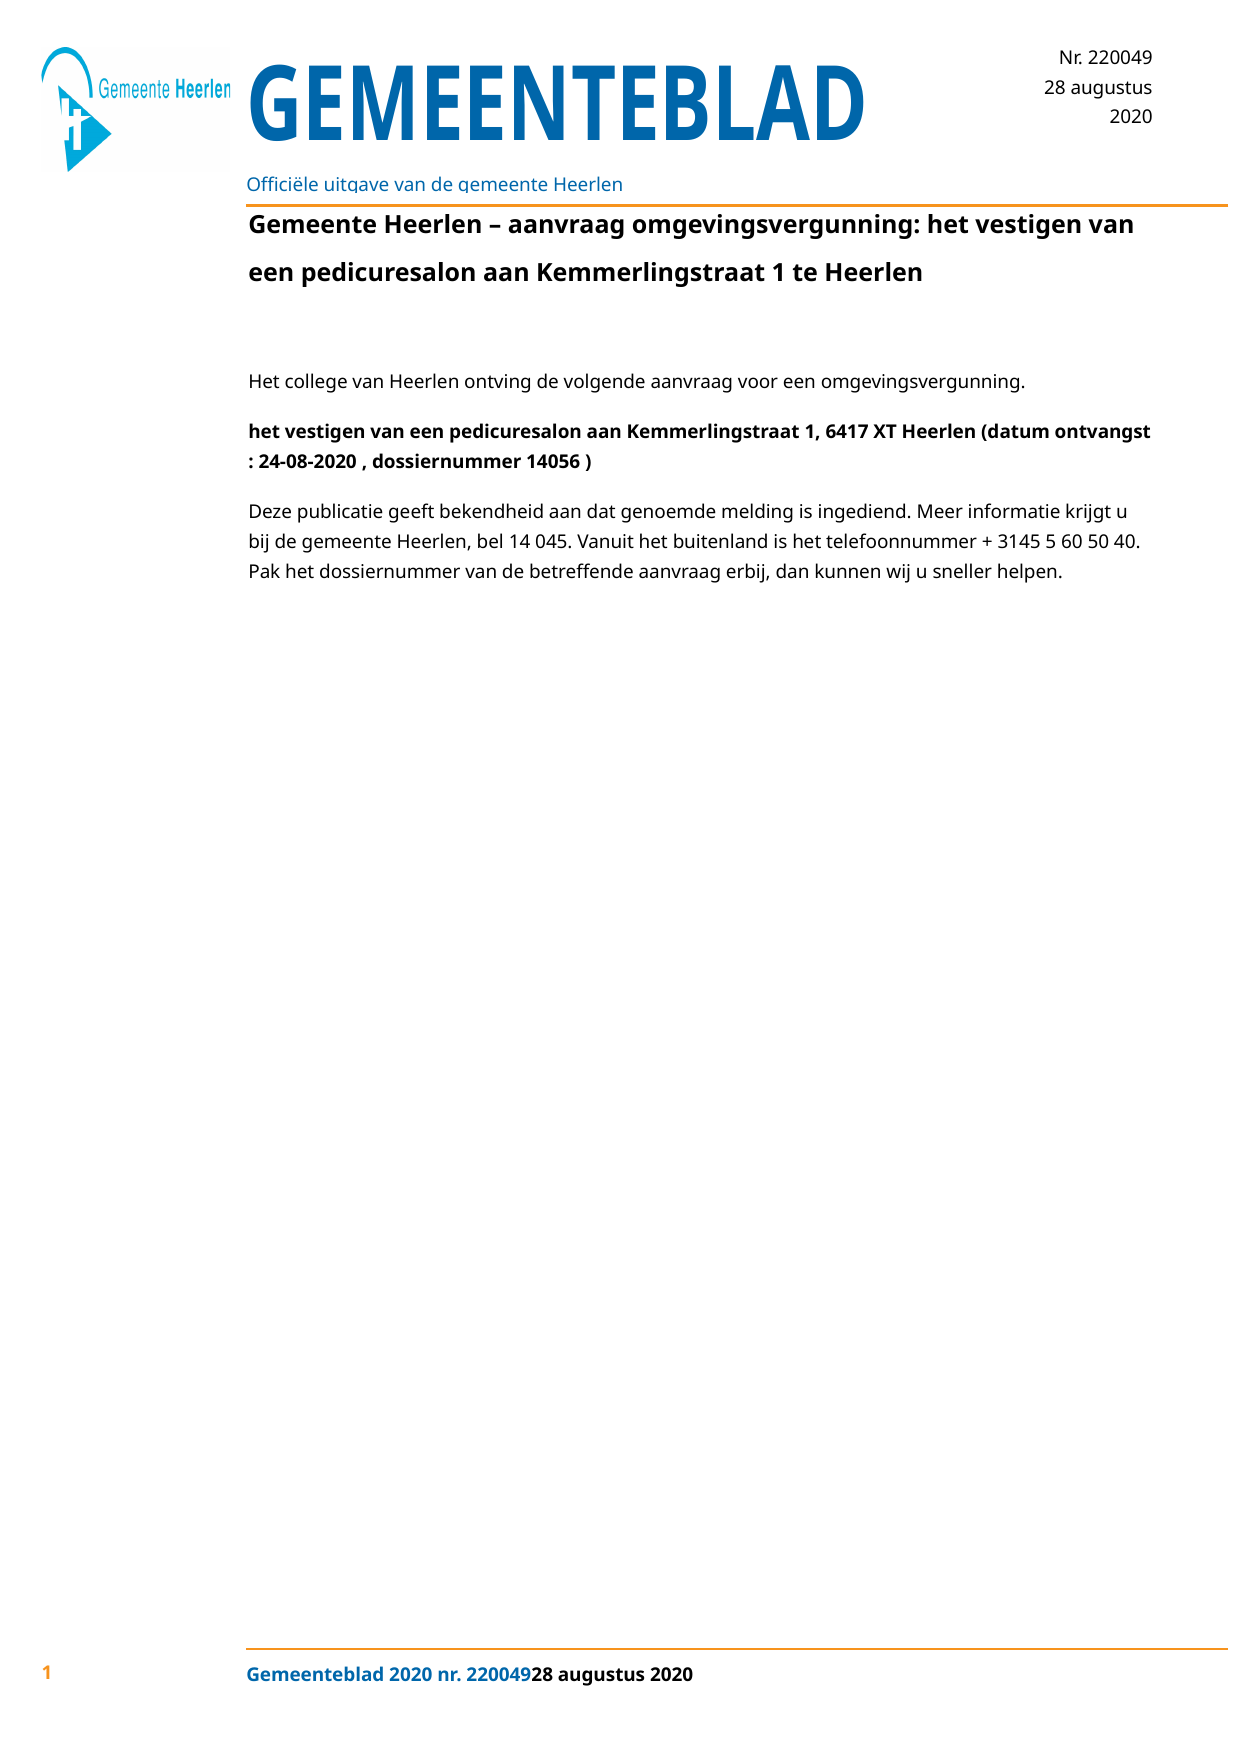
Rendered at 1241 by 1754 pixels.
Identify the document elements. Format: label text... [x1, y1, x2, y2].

picture [41, 47, 231, 172]
text Gemeente Heerlen – aanvraag omgevingsvergunning: het vestigen van een pedicuresalon aan Kemmerlingstraat 1 te Heerlen [248, 207, 1152, 288]
text Deze publicatie geeft bekendheid aan dat genoemde melding is ingediend. Meer informatie krijgt u bij de gemeente Heerlen, bel 14 045. Vanuit het buitenland is het telefoonnummer + 3145 5 60 50 40. Pak het dossiernummer van de betreffende aanvraag erbij, dan kunnen wij u sneller helpen. [248, 499, 1152, 584]
picture [41, 47, 59, 70]
text het vestigen van een pedicuresalon aan Kemmerlingstraat 1, 6417 XT Heerlen (datum ontvangst : 24-08-2020 , dossiernummer 14056 ) [248, 419, 1152, 474]
text Het college van Heerlen ontving de volgende aanvraag voor een omgevingsvergunning. [248, 368, 1152, 394]
